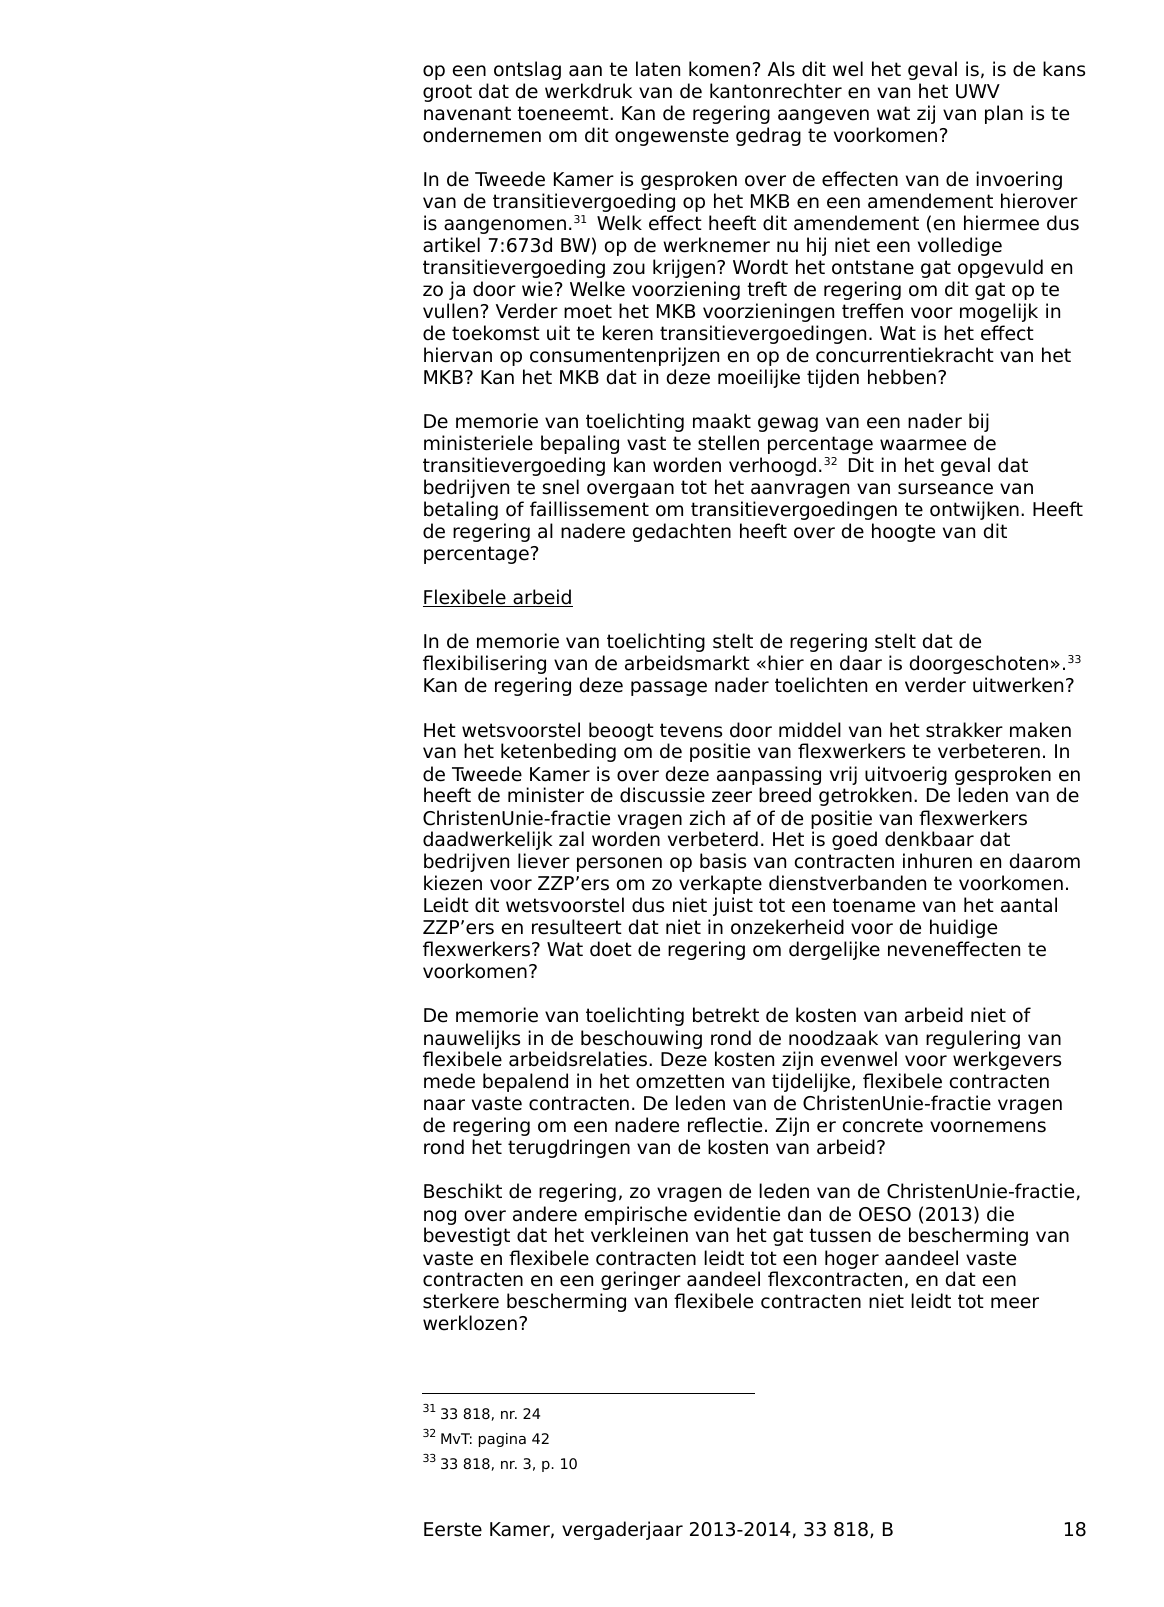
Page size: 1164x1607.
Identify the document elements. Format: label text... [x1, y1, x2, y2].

text 33 818, nr. 3, p. 10 [422, 1452, 1087, 1474]
text MvT: pagina 42 [422, 1427, 1087, 1449]
text Beschikt de regering, zo vragen de leden van de ChristenUnie-fractie, nog over andere empirische evidentie dan de OESO (2013) die bevestigt dat het verkleinen van het gat tussen de bescherming van vaste en flexibele contracten leidt tot een hoger aandeel vaste contracten en een geringer aandeel flexcontracten, en dat een sterkere bescherming van flexibele contracten niet leidt tot meer werklozen? [422, 1181, 1087, 1335]
text op een ontslag aan te laten komen? Als dit wel het geval is, is de kans groot dat de werkdruk van de kantonrechter en van het UWV navenant toeneemt. Kan de regering aangeven wat zij van plan is te ondernemen om dit ongewenste gedrag te voorkomen? [422, 59, 1087, 147]
text 33 818, nr. 24 [422, 1402, 1087, 1424]
text De memorie van toelichting maakt gewag van een nader bij ministeriele bepaling vast te stellen percentage waarmee de transitievergoeding kan worden verhoogd. Dit in het geval dat bedrijven te snel overgaan tot het aanvragen van surseance van betaling of faillissement om transitievergoedingen te ontwijken. Heeft de regering al nadere gedachten heeft over de hoogte van dit percentage? [422, 411, 1087, 565]
text Het wetsvoorstel beoogt tevens door middel van het strakker maken van het ketenbeding om de positie van flexwerkers te verbeteren. In de Tweede Kamer is over deze aanpassing vrij uitvoerig gesproken en heeft de minister de discussie zeer breed getrokken. De leden van de ChristenUnie-fractie vragen zich af of de positie van flexwerkers daadwerkelijk zal worden verbeterd. Het is goed denkbaar dat bedrijven liever personen op basis van contracten inhuren en daarom kiezen voor ZZP’ers om zo verkapte dienstverbanden te voorkomen. Leidt dit wetsvoorstel dus niet juist tot een toename van het aantal ZZP’ers en resulteert dat niet in onzekerheid voor de huidige flexwerkers? Wat doet de regering om dergelijke neveneffecten te voorkomen? [422, 719, 1087, 983]
text In de Tweede Kamer is gesproken over de effecten van de invoering van de transitievergoeding op het MKB en een amendement hierover is aangenomen. Welk effect heeft dit amendement (en hiermee dus artikel 7:673d BW) op de werknemer nu hij niet een volledige transitievergoeding zou krijgen? Wordt het ontstane gat opgevuld en zo ja door wie? Welke voorziening treft de regering om dit gat op te vullen? Verder moet het MKB voorzieningen treffen voor mogelijk in de toekomst uit te keren transitievergoedingen. Wat is het effect hiervan op consumentenprijzen en op de concurrentiekracht van het MKB? Kan het MKB dat in deze moeilijke tijden hebben? [422, 169, 1087, 389]
text De memorie van toelichting betrekt de kosten van arbeid niet of nauwelijks in de beschouwing rond de noodzaak van regulering van flexibele arbeidsrelaties. Deze kosten zijn evenwel voor werkgevers mede bepalend in het omzetten van tijdelijke, flexibele contracten naar vaste contracten. De leden van de ChristenUnie-fractie vragen de regering om een nadere reflectie. Zijn er concrete voornemens rond het terugdringen van de kosten van arbeid? [422, 1005, 1087, 1159]
subtitle Flexibele arbeid [422, 587, 1087, 609]
text In de memorie van toelichting stelt de regering stelt dat de flexibilisering van de arbeidsmarkt «hier en daar is doorgeschoten». Kan de regering deze passage nader toelichten en verder uitwerken? [422, 631, 1087, 697]
